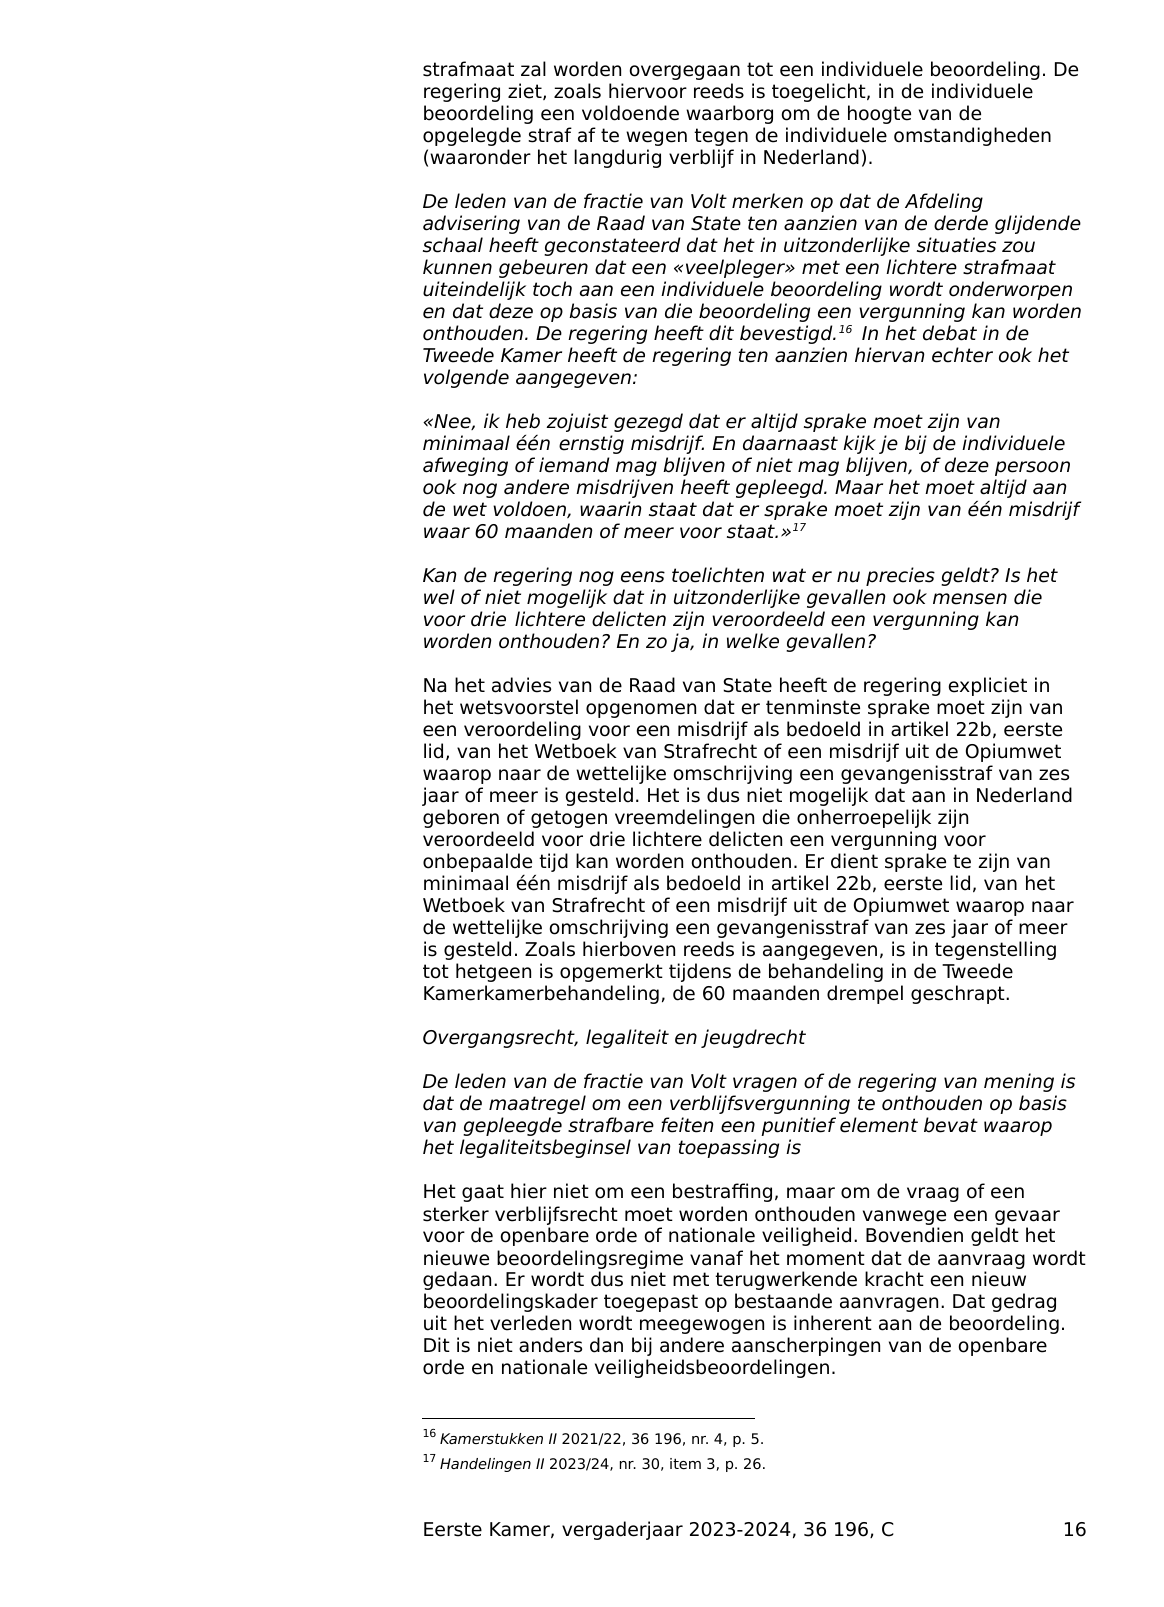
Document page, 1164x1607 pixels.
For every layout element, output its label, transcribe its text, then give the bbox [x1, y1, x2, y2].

text Na het advies van de Raad van State heeft de regering expliciet in het wetsvoorstel opgenomen dat er tenminste sprake moet zijn van een veroordeling voor een misdrijf als bedoeld in artikel 22b, eerste lid, van het Wetboek van Strafrecht of een misdrijf uit de Opiumwet waarop naar de wettelijke omschrijving een gevangenisstraf van zes jaar of meer is gesteld. Het is dus niet mogelijk dat aan in Nederland geboren of getogen vreemdelingen die onherroepelijk zijn veroordeeld voor drie lichtere delicten een vergunning voor onbepaalde tijd kan worden onthouden. Er dient sprake te zijn van minimaal één misdrijf als bedoeld in artikel 22b, eerste lid, van het Wetboek van Strafrecht of een misdrijf uit de Opiumwet waarop naar de wettelijke omschrijving een gevangenisstraf van zes jaar of meer is gesteld. Zoals hierboven reeds is aangegeven, is in tegenstelling tot hetgeen is opgemerkt tijdens de behandeling in de Tweede Kamerkamerbehandeling, de 60 maanden drempel geschrapt. [422, 675, 1087, 1005]
subtitle Overgangsrecht, legaliteit en jeugdrecht [422, 1027, 1087, 1049]
text strafmaat zal worden overgegaan tot een individuele beoordeling. De regering ziet, zoals hiervoor reeds is toegelicht, in de individuele beoordeling een voldoende waarborg om de hoogte van de opgelegde straf af te wegen tegen de individuele omstandigheden (waaronder het langdurig verblijf in Nederland). [422, 59, 1087, 169]
text Kamerstukken II 2021/22, 36 196, nr. 4, p. 5. [422, 1427, 1087, 1449]
text «Nee, ik heb zojuist gezegd dat er altijd sprake moet zijn van minimaal één ernstig misdrijf. En daarnaast kijk je bij de individuele afweging of iemand mag blijven of niet mag blijven, of deze persoon ook nog andere misdrijven heeft gepleegd. Maar het moet altijd aan de wet voldoen, waarin staat dat er sprake moet zijn van één misdrijf waar 60 maanden of meer voor staat.» [422, 411, 1087, 543]
text De leden van de fractie van Volt vragen of de regering van mening is dat de maatregel om een verblijfsvergunning te onthouden op basis van gepleegde strafbare feiten een punitief element bevat waarop het legaliteitsbeginsel van toepassing is [422, 1071, 1087, 1159]
text De leden van de fractie van Volt merken op dat de Afdeling advisering van de Raad van State ten aanzien van de derde glijdende schaal heeft geconstateerd dat het in uitzonderlijke situaties zou kunnen gebeuren dat een «veelpleger» met een lichtere strafmaat uiteindelijk toch aan een individuele beoordeling wordt onderworpen en dat deze op basis van die beoordeling een vergunning kan worden onthouden. De regering heeft dit bevestigd. In het debat in de Tweede Kamer heeft de regering ten aanzien hiervan echter ook het volgende aangegeven: [422, 191, 1087, 389]
text Handelingen II 2023/24, nr. 30, item 3, p. 26. [422, 1452, 1087, 1474]
text Het gaat hier niet om een bestraffing, maar om de vraag of een sterker verblijfsrecht moet worden onthouden vanwege een gevaar voor de openbare orde of nationale veiligheid. Bovendien geldt het nieuwe beoordelingsregime vanaf het moment dat de aanvraag wordt gedaan. Er wordt dus niet met terugwerkende kracht een nieuw beoordelingskader toegepast op bestaande aanvragen. Dat gedrag uit het verleden wordt meegewogen is inherent aan de beoordeling. Dit is niet anders dan bij andere aanscherpingen van de openbare orde en nationale veiligheidsbeoordelingen. [422, 1181, 1087, 1379]
text Kan de regering nog eens toelichten wat er nu precies geldt? Is het wel of niet mogelijk dat in uitzonderlijke gevallen ook mensen die voor drie lichtere delicten zijn veroordeeld een vergunning kan worden onthouden? En zo ja, in welke gevallen? [422, 565, 1087, 653]
